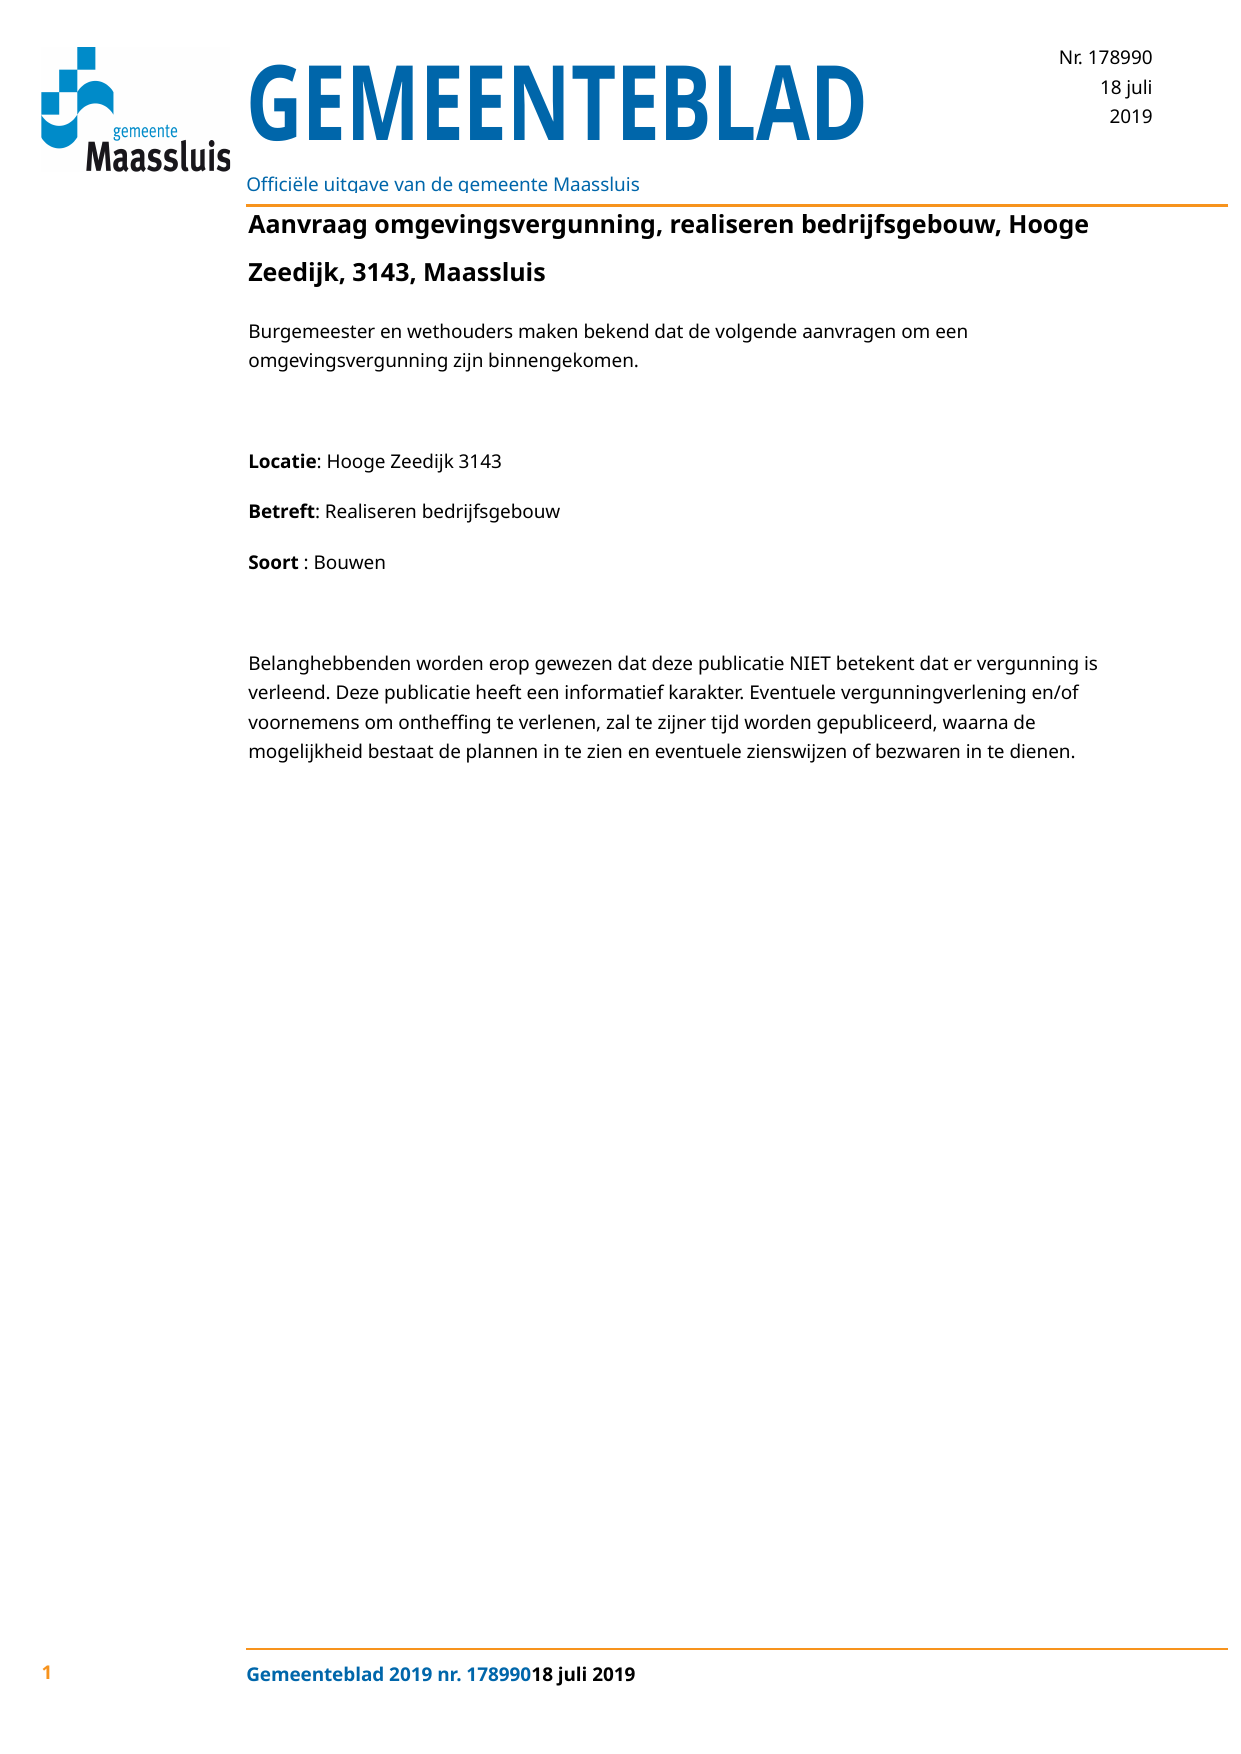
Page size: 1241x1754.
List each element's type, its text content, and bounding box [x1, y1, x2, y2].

text Belanghebbenden worden erop gewezen dat deze publicatie NIET betekent dat er vergunning is verleend. Deze publicatie heeft een informatief karakter. Eventuele vergunningverlening en/of voornemens om ontheffing te verlenen, zal te zijner tijd worden gepubliceerd, waarna de mogelijkheid bestaat de plannen in te zien en eventuele zienswijzen of bezwaren in te dienen. [248, 650, 1152, 764]
text Burgemeester en wethouders maken bekend dat de volgende aanvragen om een omgevingsvergunning zijn binnengekomen. [248, 318, 1152, 373]
text Locatie: Hooge Zeedijk 3143 [248, 448, 1152, 474]
text Soort : Bouwen [248, 549, 1152, 575]
text Betreft: Realiseren bedrijfsgebouw [248, 499, 1152, 524]
picture [41, 47, 77, 92]
picture [41, 47, 231, 172]
text Aanvraag omgevingsvergunning, realiseren bedrijfsgebouw, Hooge Zeedijk, 3143, Maassluis [248, 207, 1152, 288]
